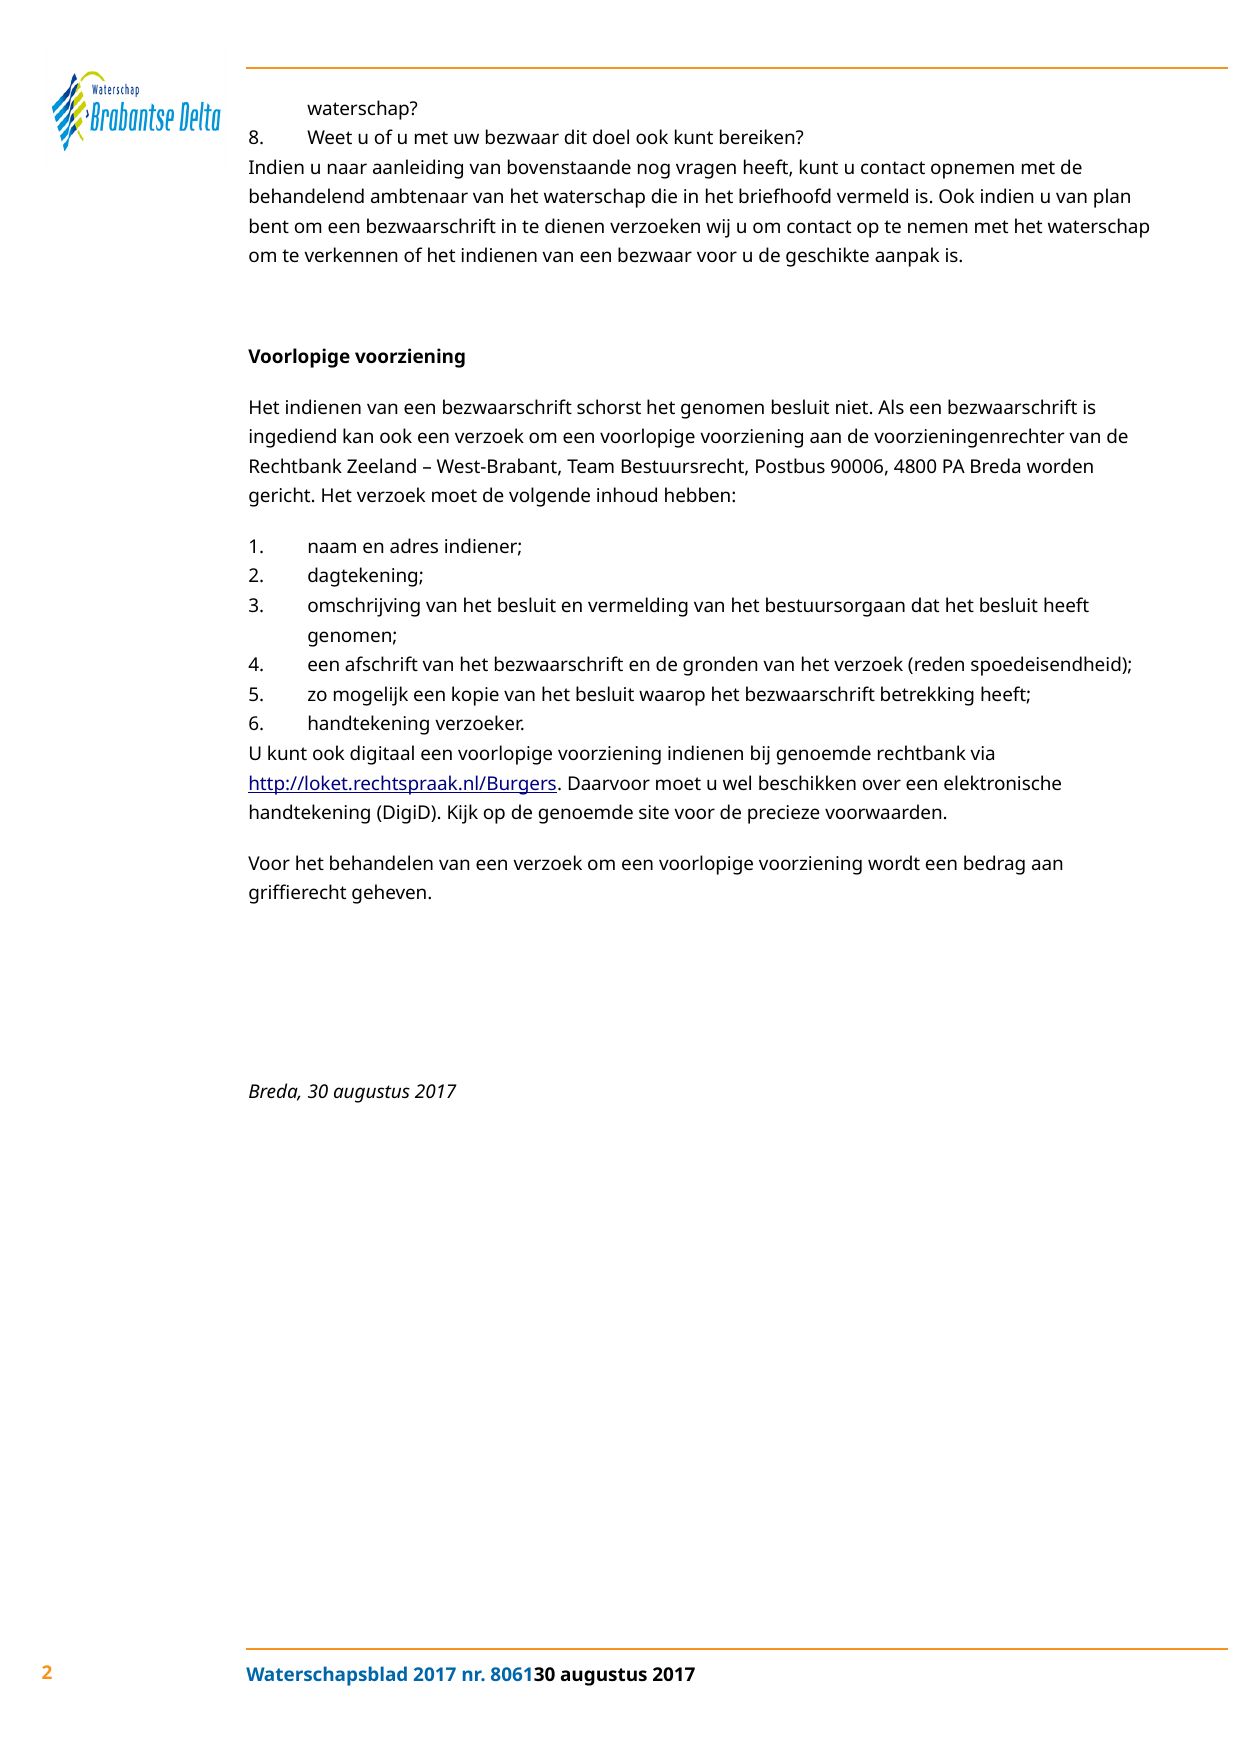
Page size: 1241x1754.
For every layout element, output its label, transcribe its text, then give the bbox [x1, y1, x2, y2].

text Indien u naar aanleiding van bovenstaande nog vragen heeft, kunt u contact opnemen met de behandelend ambtenaar van het waterschap die in het briefhoofd vermeld is. Ook indien u van plan bent om een bezwaarschrift in te dienen verzoeken wij u om contact op te nemen met het waterschap om te verkennen of het indienen van een bezwaar voor u de geschikte aanpak is. [248, 154, 1152, 268]
text Breda, 30 augustus 2017 [248, 1078, 1152, 1104]
list waterschap? [248, 95, 1152, 121]
text U kunt ook digitaal een voorlopige voorziening indienen bij genoemde rechtbank via http://loket.rechtspraak.nl/Burgers. Daarvoor moet u wel beschikken over een elektronische handtekening (DigiD). Kijk op de genoemde site voor de precieze voorwaarden. [248, 740, 1152, 825]
list naam en adres indiener; [248, 533, 1152, 559]
picture [41, 47, 231, 172]
list omschrijving van het besluit en vermelding van het bestuursorgaan dat het besluit heeft genomen; [248, 592, 1152, 648]
list handtekening verzoeker. [248, 711, 1152, 736]
text Voorlopige voorziening [248, 343, 1152, 369]
list een afschrift van het bezwaarschrift en de gronden van het verzoek (reden spoedeisendheid); [248, 651, 1152, 677]
list zo mogelijk een kopie van het besluit waarop het bezwaarschrift betrekking heeft; [248, 681, 1152, 707]
list dagtekening; [248, 563, 1152, 588]
list Weet u of u met uw bezwaar dit doel ook kunt bereiken? [248, 124, 1152, 150]
text Het indienen van een bezwaarschrift schorst het genomen besluit niet. Als een bezwaarschrift is ingediend kan ook een verzoek om een voorlopige voorziening aan de voorzieningenrechter van de Rechtbank Zeeland – West-Brabant, Team Bestuursrecht, Postbus 90006, 4800 PA Breda worden gericht. Het verzoek moet de volgende inhoud hebben: [248, 394, 1152, 508]
text Voor het behandelen van een verzoek om een voorlopige voorziening wordt een bedrag aan griffierecht geheven. [248, 850, 1152, 905]
